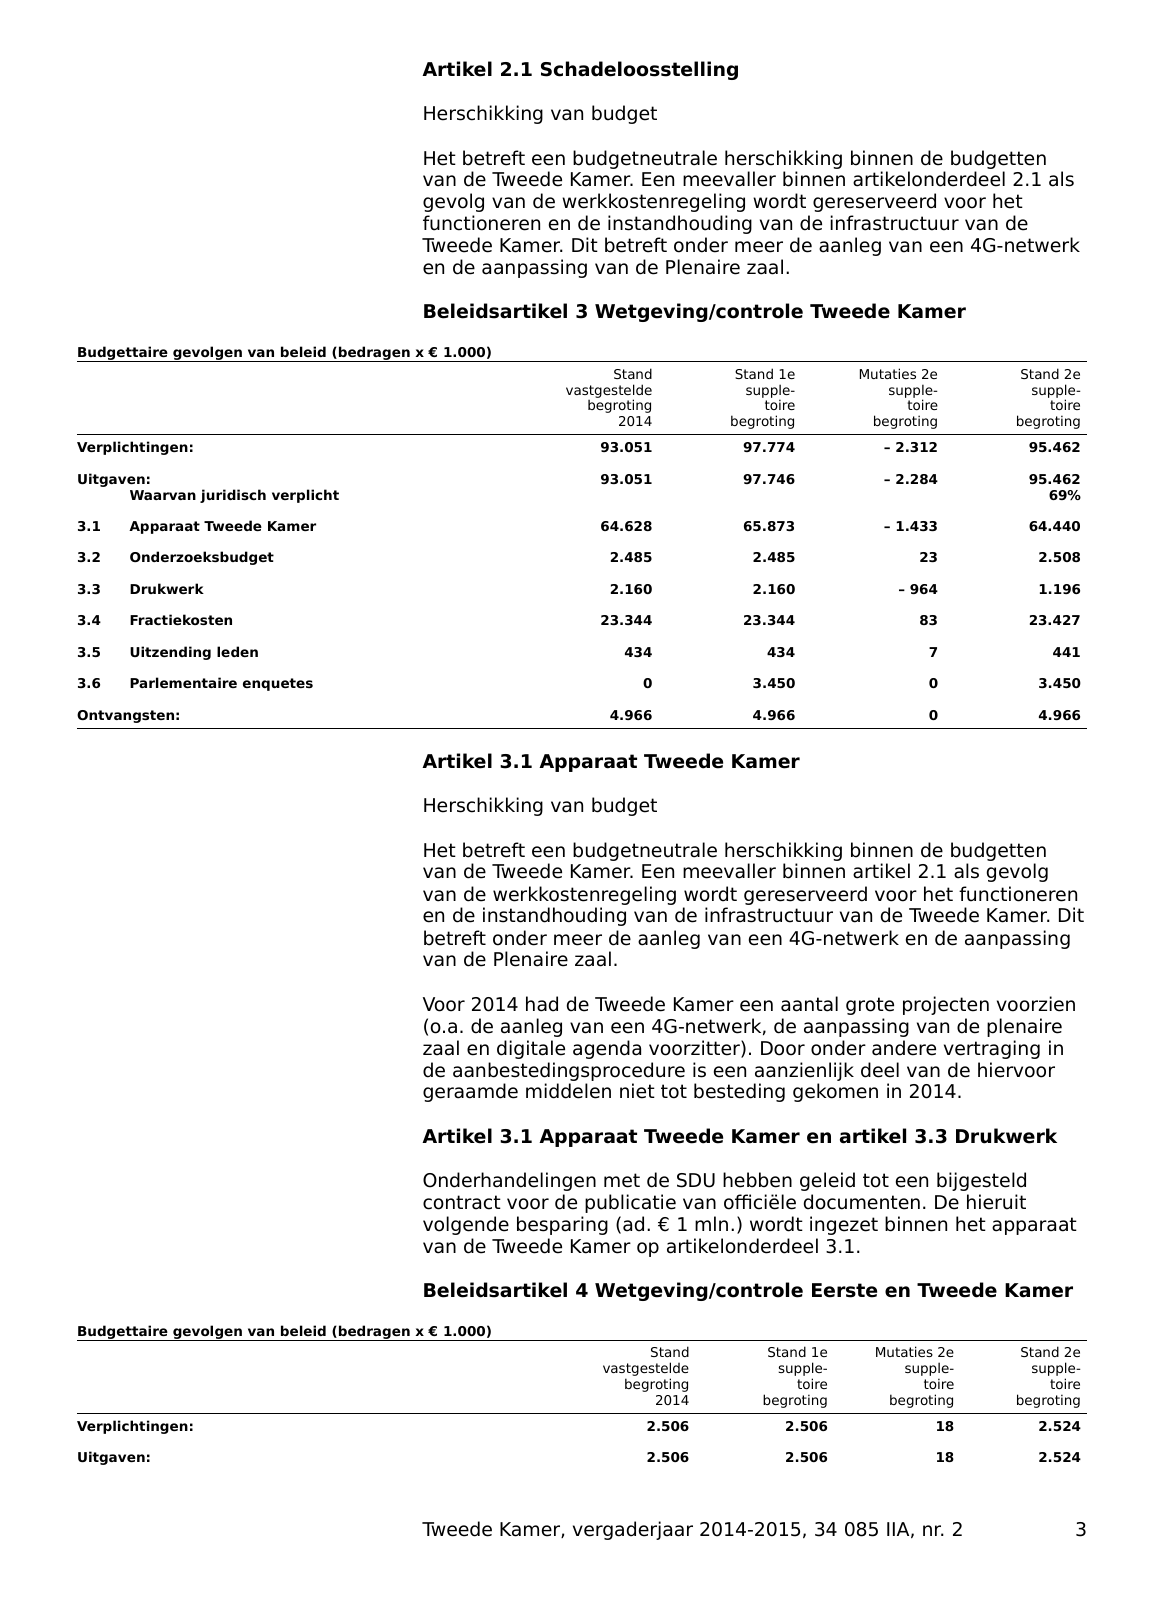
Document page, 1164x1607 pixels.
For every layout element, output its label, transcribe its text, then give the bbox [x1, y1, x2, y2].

table_cell [487, 487, 658, 503]
table_header Budgettaire gevolgen van beleid (bedragen x € 1.000) [77, 1324, 1087, 1339]
table_cell [944, 598, 1087, 613]
table_cell [834, 1434, 960, 1450]
table_cell 3.3 [77, 582, 123, 597]
text Voor 2014 had de Tweede Kamer een aantal grote projecten voorzien (o.a. de aanleg van een 4G-netwerk, de aanpassing van de plenaire zaal en digitale agenda voorzitter). Door onder andere vertraging in de aanbestedingsprocedure is een aanzienlijk deel van de hiervoor geraamde middelen niet tot besteding gekomen in 2014. [422, 993, 1087, 1103]
table_cell 2.506 [695, 1414, 833, 1434]
subtitle Herschikking van budget [422, 795, 1087, 817]
table_cell Mutaties 2e supple- toire begroting [834, 1341, 960, 1413]
table_cell [658, 566, 801, 582]
table_cell Parlementaire enquetes [124, 676, 487, 692]
table_cell 4.966 [658, 708, 801, 728]
table_cell [960, 1434, 1087, 1450]
table_cell Stand vastgestelde begroting 2014 [487, 362, 658, 434]
table_cell [801, 535, 944, 550]
table_cell Stand 1e supple- toire begroting [695, 1341, 833, 1413]
table_cell [658, 598, 801, 613]
table_cell [801, 456, 944, 472]
table_cell Waarvan juridisch verplicht [124, 487, 487, 503]
table_cell 18 [834, 1450, 960, 1466]
table_cell Apparaat Tweede Kamer [124, 519, 487, 534]
table_cell [124, 660, 487, 676]
table_cell [487, 629, 658, 644]
table_cell 3.6 [77, 676, 123, 692]
table_cell 23.344 [487, 613, 658, 629]
subtitle Herschikking van budget [422, 103, 1087, 125]
table_cell 2.485 [487, 550, 658, 566]
table_cell [487, 598, 658, 613]
subtitle Artikel 2.1 Schadeloosstelling [422, 59, 1087, 81]
table_cell [487, 503, 658, 519]
table_cell 93.051 [487, 472, 658, 487]
text Het betreft een budgetneutrale herschikking binnen de budgetten van de Tweede Kamer. Een meevaller binnen artikelonderdeel 2.1 als gevolg van de werkkostenregeling wordt gereserveerd voor het functioneren en de instandhouding van de infrastructuur van de Tweede Kamer. Dit betreft onder meer de aanleg van een 4G-netwerk en de aanpassing van de Plenaire zaal. [422, 147, 1087, 279]
table_cell [77, 1434, 203, 1450]
subtitle Artikel 3.1 Apparaat Tweede Kamer en artikel 3.3 Drukwerk [422, 1126, 1087, 1148]
table_cell Verplichtingen: [77, 1414, 537, 1434]
table_cell [77, 503, 123, 519]
table_cell 23 [801, 550, 944, 566]
subtitle Beleidsartikel 4 Wetgeving/controle Eerste en Tweede Kamer [422, 1280, 1087, 1302]
table_cell [203, 1341, 537, 1413]
table_cell 2.160 [487, 582, 658, 597]
table_cell 64.628 [487, 519, 658, 534]
table_cell 0 [801, 708, 944, 728]
table_cell Drukwerk [124, 582, 487, 597]
table_cell 95.462 [944, 435, 1087, 456]
table_cell 83 [801, 613, 944, 629]
table_cell [658, 692, 801, 707]
table_cell [77, 535, 123, 550]
table_cell [801, 598, 944, 613]
table_cell Stand 1e supple- toire begroting [658, 362, 801, 434]
table_cell [487, 535, 658, 550]
table_cell 97.746 [658, 472, 801, 487]
table_cell 64.440 [944, 519, 1087, 534]
text Onderhandelingen met de SDU hebben geleid tot een bijgesteld contract voor de publicatie van officiële documenten. De hieruit volgende besparing (ad. € 1 mln.) wordt ingezet binnen het apparaat van de Tweede Kamer op artikelonderdeel 3.1. [422, 1170, 1087, 1258]
table_cell [77, 692, 123, 707]
table_cell – 1.433 [801, 519, 944, 534]
subtitle Beleidsartikel 3 Wetgeving/controle Tweede Kamer [422, 301, 1087, 323]
table_cell 0 [801, 676, 944, 692]
table_cell [801, 566, 944, 582]
table_cell 2.160 [658, 582, 801, 597]
table_cell 18 [834, 1414, 960, 1434]
table_cell [124, 503, 487, 519]
table_cell 65.873 [658, 519, 801, 534]
table_cell 3.1 [77, 519, 123, 534]
table_cell [124, 456, 487, 472]
table_cell [658, 629, 801, 644]
table_cell [538, 1434, 695, 1450]
table_cell [801, 629, 944, 644]
table_cell 2.508 [944, 550, 1087, 566]
table_cell 69% [944, 487, 1087, 503]
table_cell [658, 456, 801, 472]
table_cell [801, 487, 944, 503]
table_cell 434 [658, 645, 801, 660]
table_cell [658, 660, 801, 676]
table_cell 441 [944, 645, 1087, 660]
table_cell [695, 1434, 833, 1450]
table_cell Fractiekosten [124, 613, 487, 629]
table_cell [944, 456, 1087, 472]
table_cell 2.524 [960, 1450, 1087, 1466]
table_cell [801, 660, 944, 676]
table_cell 23.427 [944, 613, 1087, 629]
table_cell [944, 660, 1087, 676]
table_cell Verplichtingen: [77, 435, 487, 456]
table_cell [944, 692, 1087, 707]
table_cell [77, 487, 123, 503]
table_cell [77, 362, 123, 434]
table_cell [77, 1341, 203, 1413]
table_cell Uitzending leden [124, 645, 487, 660]
table_cell [77, 629, 123, 644]
table_cell [801, 503, 944, 519]
table_cell [124, 692, 487, 707]
table_cell [801, 692, 944, 707]
table_cell [944, 566, 1087, 582]
table_cell [77, 598, 123, 613]
table_cell 4.966 [944, 708, 1087, 728]
table_cell 93.051 [487, 435, 658, 456]
table_cell Stand 2e supple- toire begroting [944, 362, 1087, 434]
table_cell – 2.312 [801, 435, 944, 456]
table_cell [944, 535, 1087, 550]
table_cell [203, 1434, 537, 1450]
table_header Budgettaire gevolgen van beleid (bedragen x € 1.000) [77, 345, 1087, 361]
table_cell 2.485 [658, 550, 801, 566]
table_cell 434 [487, 645, 658, 660]
table_cell [658, 487, 801, 503]
table_cell 7 [801, 645, 944, 660]
table_cell [487, 692, 658, 707]
table_cell Ontvangsten: [77, 708, 487, 728]
table_cell 4.966 [487, 708, 658, 728]
table_cell [944, 503, 1087, 519]
table_cell [487, 566, 658, 582]
text Het betreft een budgetneutrale herschikking binnen de budgetten van de Tweede Kamer. Een meevaller binnen artikel 2.1 als gevolg van de werkkostenregeling wordt gereserveerd voor het functioneren en de instandhouding van de infrastructuur van de Tweede Kamer. Dit betreft onder meer de aanleg van een 4G-netwerk en de aanpassing van de Plenaire zaal. [422, 839, 1087, 971]
table_cell [77, 660, 123, 676]
table_cell [77, 566, 123, 582]
table_cell Onderzoeksbudget [124, 550, 487, 566]
table_cell Uitgaven: [77, 472, 487, 487]
table_cell 2.506 [695, 1450, 833, 1466]
table_cell 2.506 [538, 1450, 695, 1466]
table_cell [124, 535, 487, 550]
table_cell 95.462 [944, 472, 1087, 487]
table_cell 3.450 [658, 676, 801, 692]
table_cell [124, 629, 487, 644]
table_cell [124, 566, 487, 582]
table_cell 3.2 [77, 550, 123, 566]
table_cell 2.524 [960, 1414, 1087, 1434]
table_cell 3.5 [77, 645, 123, 660]
table_cell 1.196 [944, 582, 1087, 597]
table_cell 23.344 [658, 613, 801, 629]
table_cell 3.4 [77, 613, 123, 629]
table_cell [487, 660, 658, 676]
table_cell [487, 456, 658, 472]
table_cell Stand 2e supple- toire begroting [960, 1341, 1087, 1413]
table_cell [77, 456, 123, 472]
table_cell [658, 535, 801, 550]
table_cell [944, 629, 1087, 644]
table_cell [124, 362, 487, 434]
table_cell – 964 [801, 582, 944, 597]
subtitle Artikel 3.1 Apparaat Tweede Kamer [422, 751, 1087, 773]
table_cell Mutaties 2e supple- toire begroting [801, 362, 944, 434]
table_cell 0 [487, 676, 658, 692]
table_cell Stand vastgestelde begroting 2014 [538, 1341, 695, 1413]
table_cell Uitgaven: [77, 1450, 537, 1466]
table_cell 3.450 [944, 676, 1087, 692]
table_cell [658, 503, 801, 519]
table_cell 97.774 [658, 435, 801, 456]
table_cell [124, 598, 487, 613]
table_cell – 2.284 [801, 472, 944, 487]
table_cell 2.506 [538, 1414, 695, 1434]
